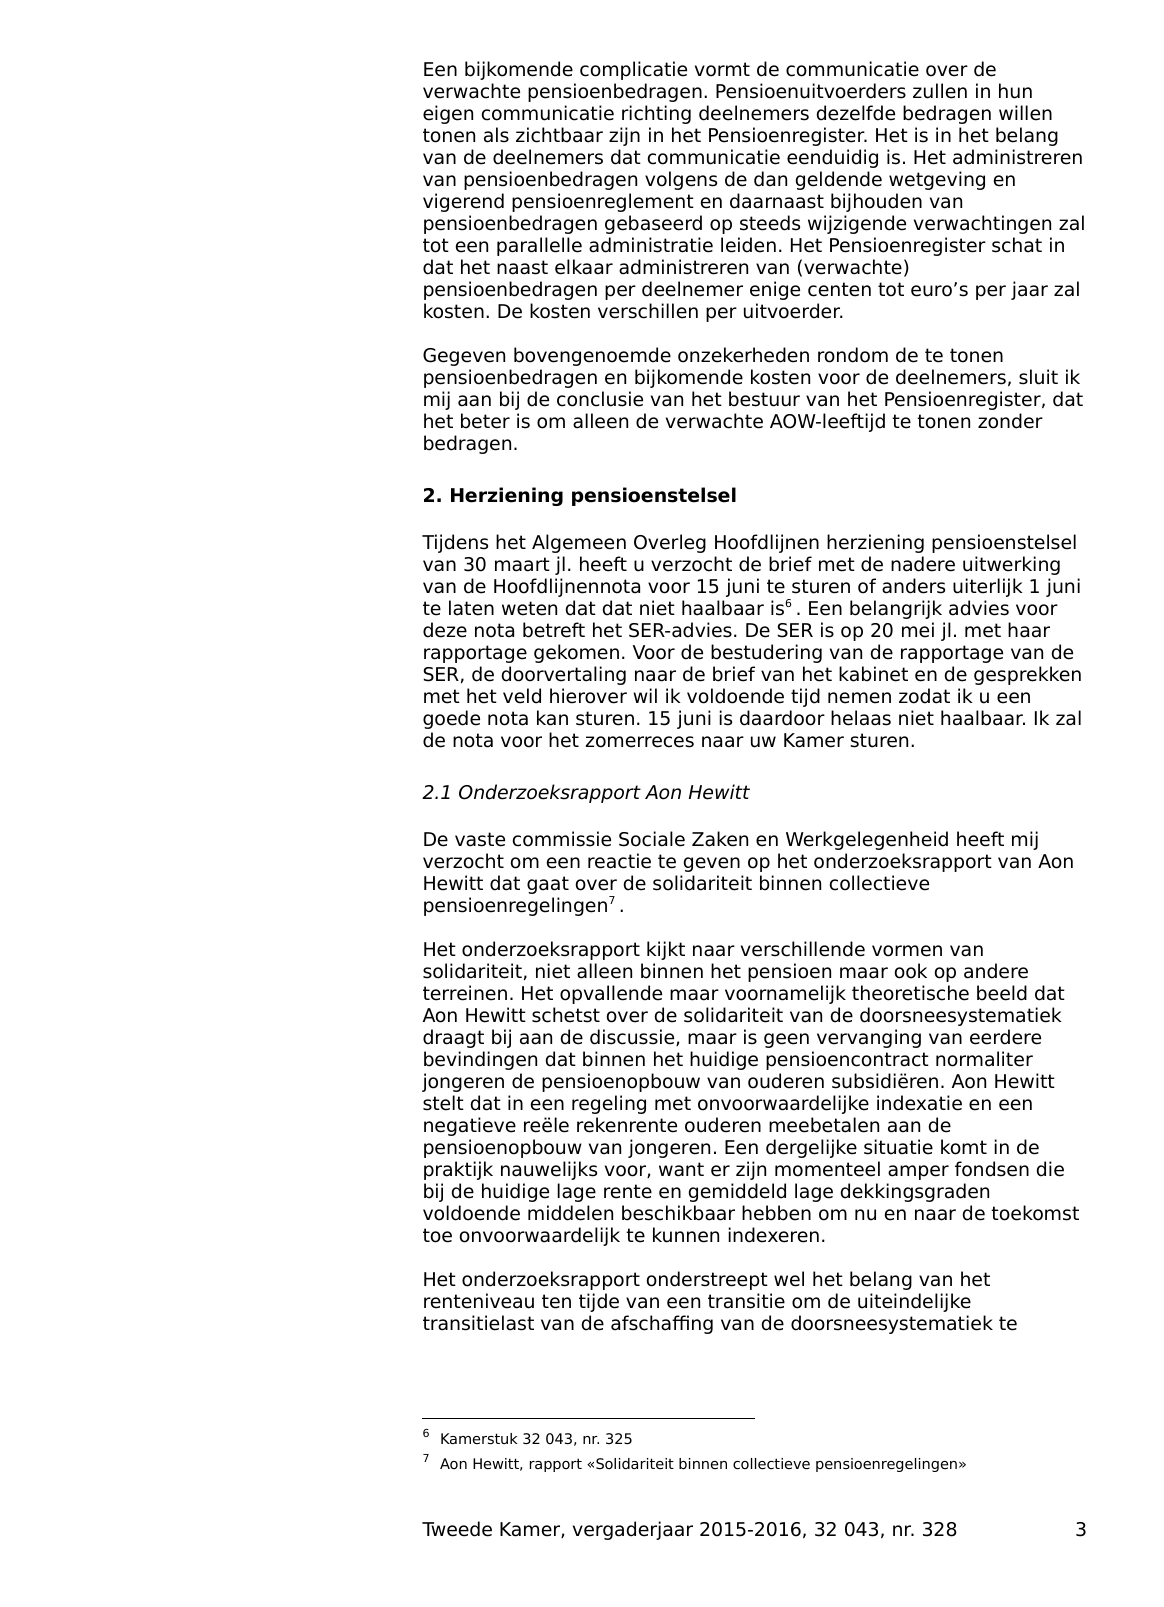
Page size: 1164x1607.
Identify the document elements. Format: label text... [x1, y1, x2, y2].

subtitle 2.1 Onderzoeksrapport Aon Hewitt [422, 782, 1087, 804]
text Tijdens het Algemeen Overleg Hoofdlijnen herziening pensioenstelsel van 30 maart jl. heeft u verzocht de brief met de nadere uitwerking van de Hoofdlijnennota voor 15 juni te sturen of anders uiterlijk 1 juni te laten weten dat dat niet haalbaar is. Een belangrijk advies voor deze nota betreft het SER-advies. De SER is op 20 mei jl. met haar rapportage gekomen. Voor de bestudering van de rapportage van de SER, de doorvertaling naar de brief van het kabinet en de gesprekken met het veld hierover wil ik voldoende tijd nemen zodat ik u een goede nota kan sturen. 15 juni is daardoor helaas niet haalbaar. Ik zal de nota voor het zomerreces naar uw Kamer sturen. [422, 532, 1087, 752]
text De vaste commissie Sociale Zaken en Werkgelegenheid heeft mij verzocht om een reactie te geven op het onderzoeksrapport van Aon Hewitt dat gaat over de solidariteit binnen collectieve pensioenregelingen. [422, 829, 1087, 917]
text Aon Hewitt, rapport «Solidariteit binnen collectieve pensioenregelingen» [422, 1452, 1087, 1474]
text Kamerstuk 32 043, nr. 325 [422, 1427, 1087, 1449]
text Het onderzoeksrapport kijkt naar verschillende vormen van solidariteit, niet alleen binnen het pensioen maar ook op andere terreinen. Het opvallende maar voornamelijk theoretische beeld dat Aon Hewitt schetst over de solidariteit van de doorsneesystematiek draagt bij aan de discussie, maar is geen vervanging van eerdere bevindingen dat binnen het huidige pensioencontract normaliter jongeren de pensioenopbouw van ouderen subsidiëren. Aon Hewitt stelt dat in een regeling met onvoorwaardelijke indexatie en een negatieve reële rekenrente ouderen meebetalen aan de pensioenopbouw van jongeren. Een dergelijke situatie komt in de praktijk nauwelijks voor, want er zijn momenteel amper fondsen die bij de huidige lage rente en gemiddeld lage dekkingsgraden voldoende middelen beschikbaar hebben om nu en naar de toekomst toe onvoorwaardelijk te kunnen indexeren. [422, 939, 1087, 1246]
subtitle 2. Herziening pensioenstelsel [422, 485, 1087, 507]
text Een bijkomende complicatie vormt de communicatie over de verwachte pensioenbedragen. Pensioenuitvoerders zullen in hun eigen communicatie richting deelnemers dezelfde bedragen willen tonen als zichtbaar zijn in het Pensioenregister. Het is in het belang van de deelnemers dat communicatie eenduidig is. Het administreren van pensioenbedragen volgens de dan geldende wetgeving en vigerend pensioenreglement en daarnaast bijhouden van pensioenbedragen gebaseerd op steeds wijzigende verwachtingen zal tot een parallelle administratie leiden. Het Pensioenregister schat in dat het naast elkaar administreren van (verwachte) pensioenbedragen per deelnemer enige centen tot euro’s per jaar zal kosten. De kosten verschillen per uitvoerder. [422, 59, 1087, 323]
text Gegeven bovengenoemde onzekerheden rondom de te tonen pensioenbedragen en bijkomende kosten voor de deelnemers, sluit ik mij aan bij de conclusie van het bestuur van het Pensioenregister, dat het beter is om alleen de verwachte AOW-leeftijd te tonen zonder bedragen. [422, 345, 1087, 455]
text Het onderzoeksrapport onderstreept wel het belang van het renteniveau ten tijde van een transitie om de uiteindelijke transitielast van de afschaffing van de doorsneesystematiek te [422, 1269, 1087, 1334]
